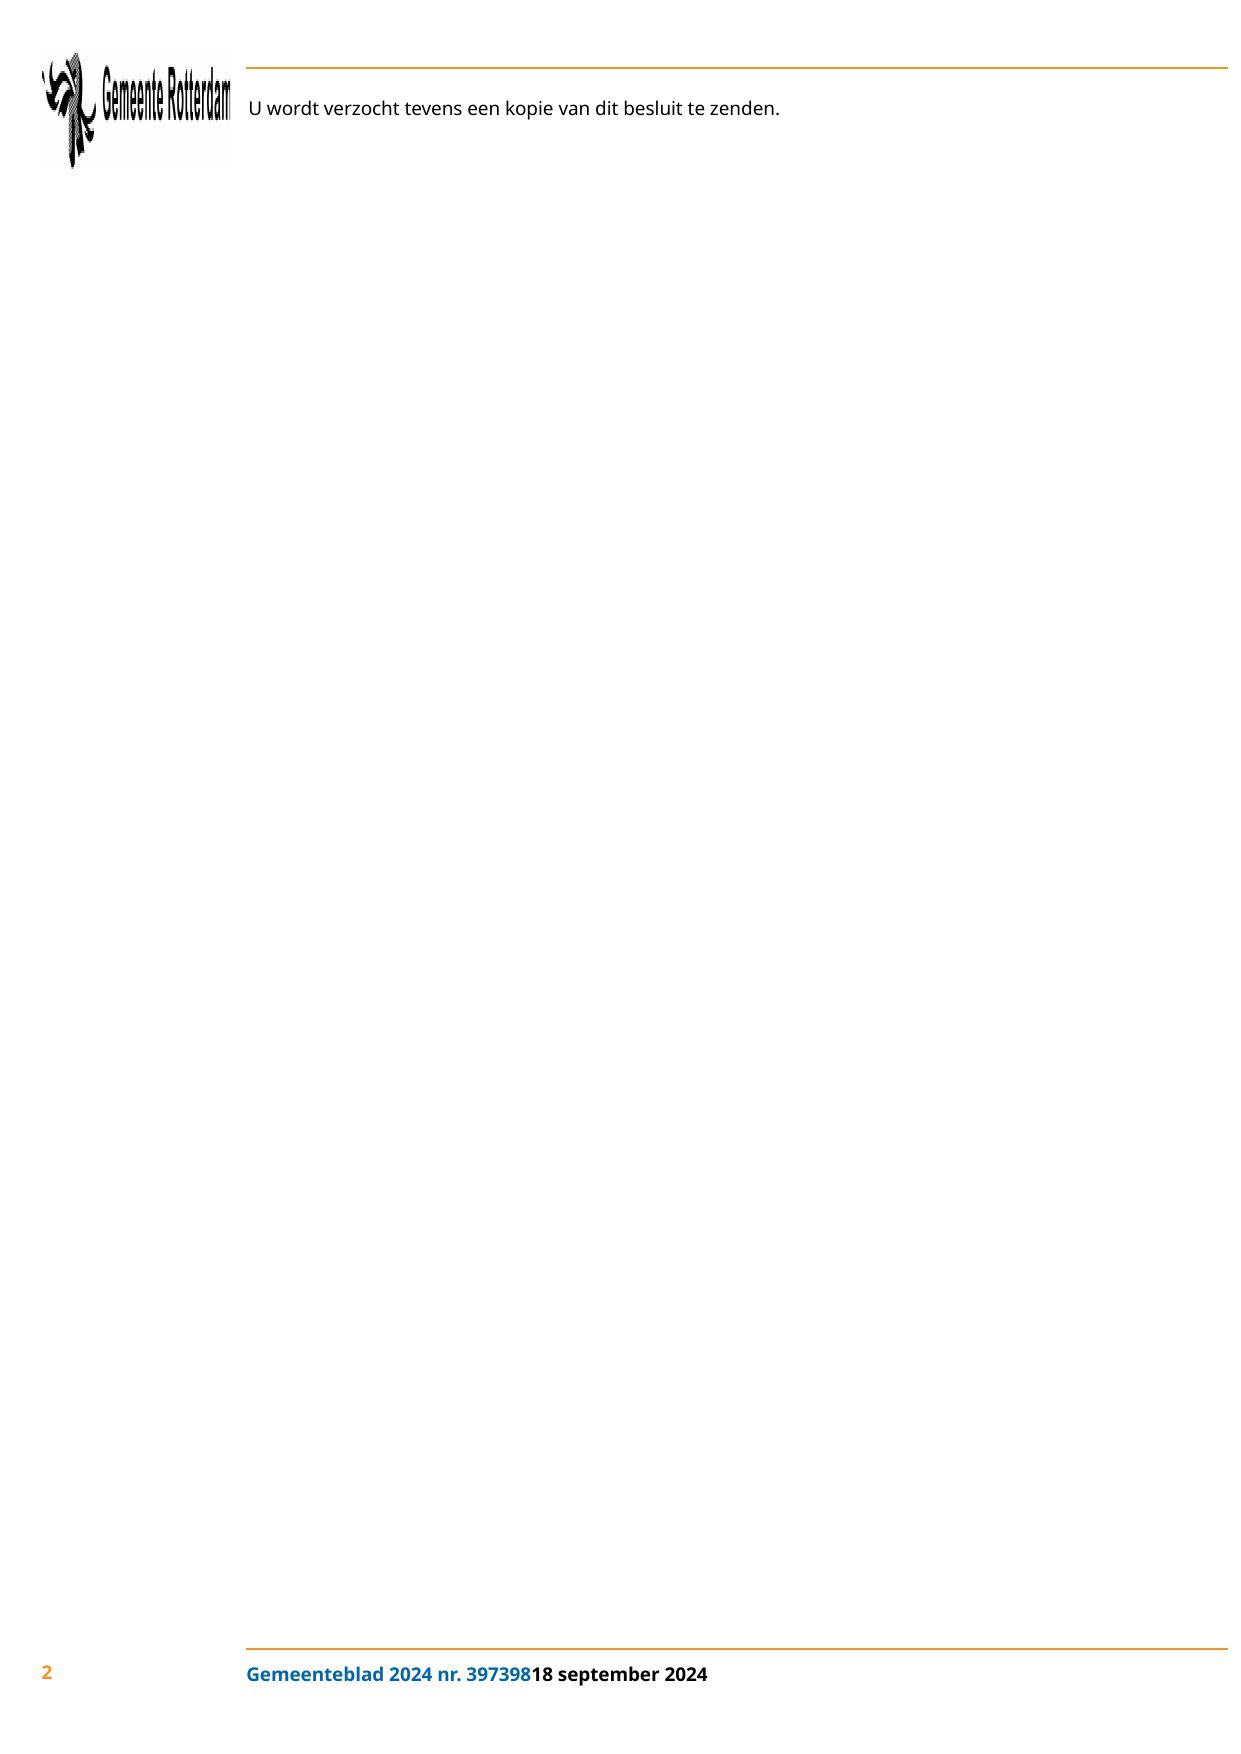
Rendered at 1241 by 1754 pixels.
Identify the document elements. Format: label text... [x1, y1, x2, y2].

picture [41, 47, 231, 172]
text U wordt verzocht tevens een kopie van dit besluit te zenden. [248, 95, 1152, 121]
